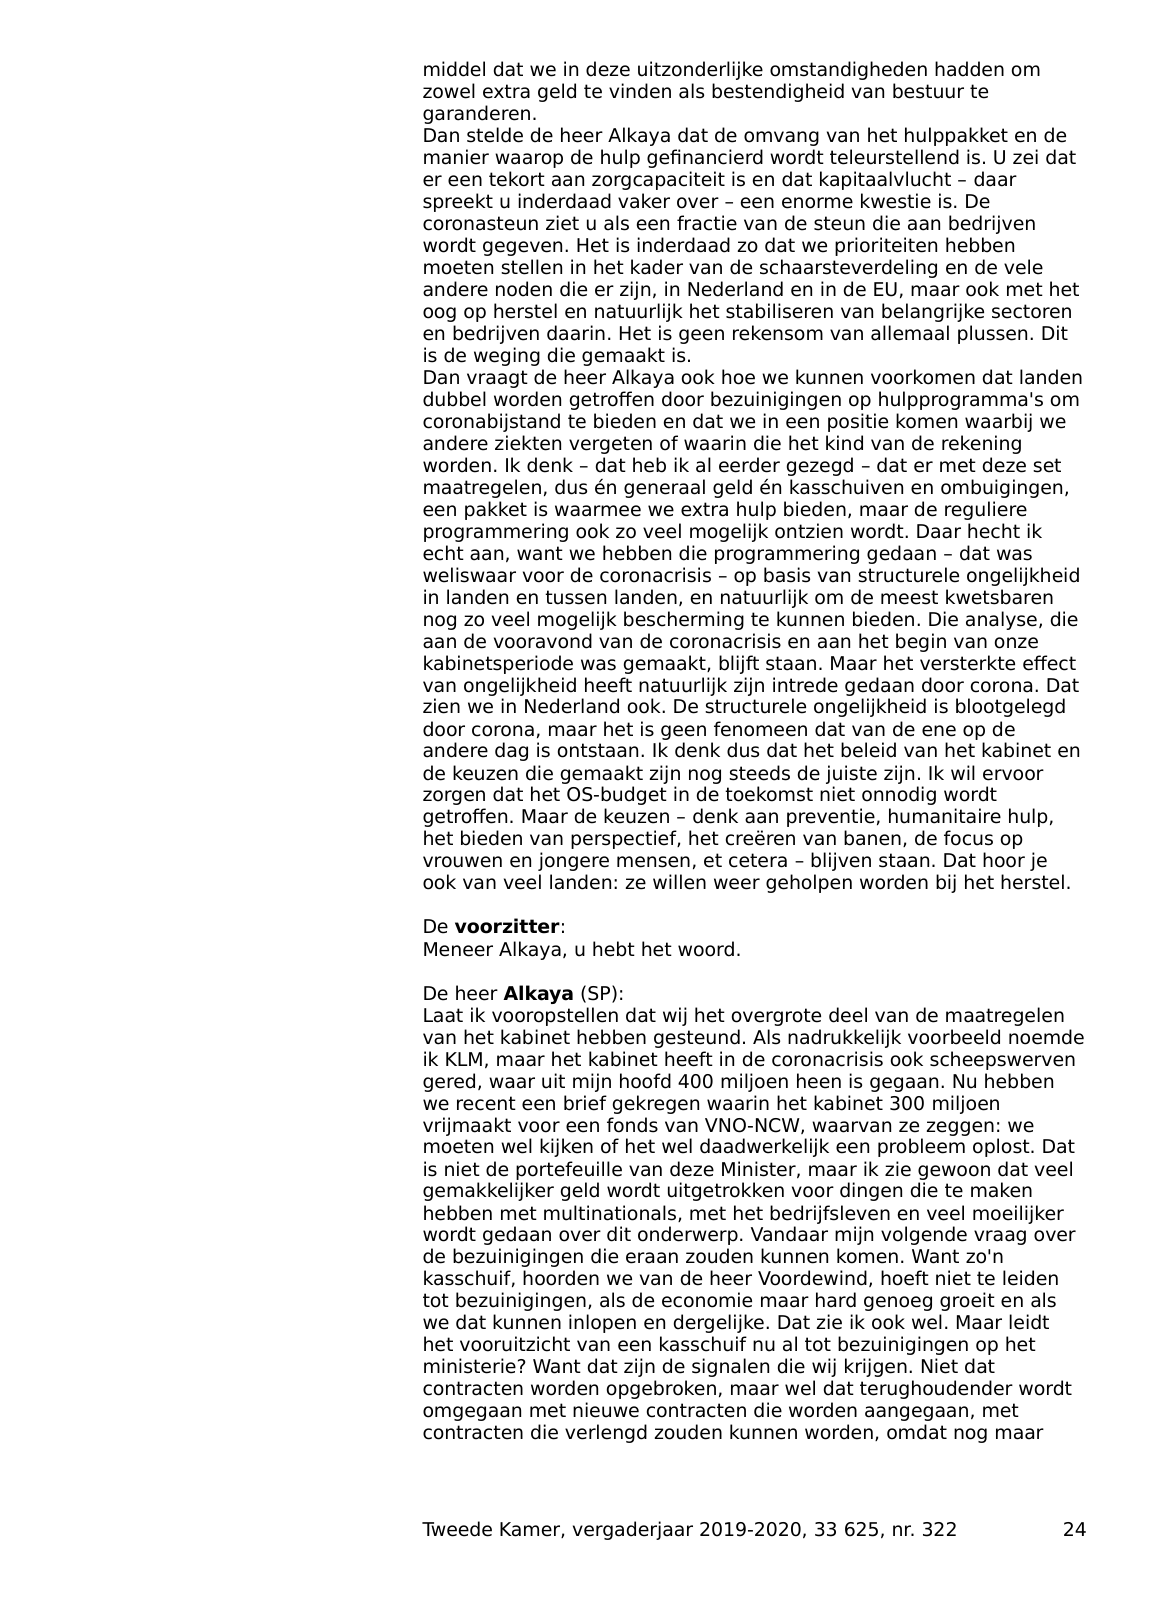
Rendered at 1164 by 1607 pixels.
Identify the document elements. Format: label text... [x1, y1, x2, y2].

text middel dat we in deze uitzonderlijke omstandigheden hadden om zowel extra geld te vinden als bestendigheid van bestuur te garanderen. [422, 59, 1087, 125]
text Laat ik vooropstellen dat wij het overgrote deel van de maatregelen van het kabinet hebben gesteund. Als nadrukkelijk voorbeeld noemde ik KLM, maar het kabinet heeft in de coronacrisis ook scheepswerven gered, waar uit mijn hoofd 400 miljoen heen is gegaan. Nu hebben we recent een brief gekregen waarin het kabinet 300 miljoen vrijmaakt voor een fonds van VNO-NCW, waarvan ze zeggen: we moeten wel kijken of het wel daadwerkelijk een probleem oplost. Dat is niet de portefeuille van deze Minister, maar ik zie gewoon dat veel gemakkelijker geld wordt uitgetrokken voor dingen die te maken hebben met multinationals, met het bedrijfsleven en veel moeilijker wordt gedaan over dit onderwerp. Vandaar mijn volgende vraag over de bezuinigingen die eraan zouden kunnen komen. Want zo'n kasschuif, hoorden we van de heer Voordewind, hoeft niet te leiden tot bezuinigingen, als de economie maar hard genoeg groeit en als we dat kunnen inlopen en dergelijke. Dat zie ik ook wel. Maar leidt het vooruitzicht van een kasschuif nu al tot bezuinigingen op het ministerie? Want dat zijn de signalen die wij krijgen. Niet dat contracten worden opgebroken, maar wel dat terughoudender wordt omgegaan met nieuwe contracten die worden aangegaan, met contracten die verlengd zouden kunnen worden, omdat nog maar [422, 1004, 1087, 1444]
text Dan vraagt de heer Alkaya ook hoe we kunnen voorkomen dat landen dubbel worden getroffen door bezuinigingen op hulpprogramma's om coronabijstand te bieden en dat we in een positie komen waarbij we andere ziekten vergeten of waarin die het kind van de rekening worden. Ik denk – dat heb ik al eerder gezegd – dat er met deze set maatregelen, dus én generaal geld én kasschuiven en ombuigingen, een pakket is waarmee we extra hulp bieden, maar de reguliere programmering ook zo veel mogelijk ontzien wordt. Daar hecht ik echt aan, want we hebben die programmering gedaan – dat was weliswaar voor de coronacrisis – op basis van structurele ongelijkheid in landen en tussen landen, en natuurlijk om de meest kwetsbaren nog zo veel mogelijk bescherming te kunnen bieden. Die analyse, die aan de vooravond van de coronacrisis en aan het begin van onze kabinetsperiode was gemaakt, blijft staan. Maar het versterkte effect van ongelijkheid heeft natuurlijk zijn intrede gedaan door corona. Dat zien we in Nederland ook. De structurele ongelijkheid is blootgelegd door corona, maar het is geen fenomeen dat van de ene op de andere dag is ontstaan. Ik denk dus dat het beleid van het kabinet en de keuzen die gemaakt zijn nog steeds de juiste zijn. Ik wil ervoor zorgen dat het OS-budget in de toekomst niet onnodig wordt getroffen. Maar de keuzen – denk aan preventie, humanitaire hulp, het bieden van perspectief, het creëren van banen, de focus op vrouwen en jongere mensen, et cetera – blijven staan. Dat hoor je ook van veel landen: ze willen weer geholpen worden bij het herstel. [422, 367, 1087, 894]
text De heer Alkaya (SP): [422, 983, 1087, 1004]
text De voorzitter: [422, 916, 1087, 938]
text Dan stelde de heer Alkaya dat de omvang van het hulppakket en de manier waarop de hulp gefinancierd wordt teleurstellend is. U zei dat er een tekort aan zorgcapaciteit is en dat kapitaalvlucht – daar spreekt u inderdaad vaker over – een enorme kwestie is. De coronasteun ziet u als een fractie van de steun die aan bedrijven wordt gegeven. Het is inderdaad zo dat we prioriteiten hebben moeten stellen in het kader van de schaarsteverdeling en de vele andere noden die er zijn, in Nederland en in de EU, maar ook met het oog op herstel en natuurlijk het stabiliseren van belangrijke sectoren en bedrijven daarin. Het is geen rekensom van allemaal plussen. Dit is de weging die gemaakt is. [422, 125, 1087, 367]
text Meneer Alkaya, u hebt het woord. [422, 938, 1087, 960]
